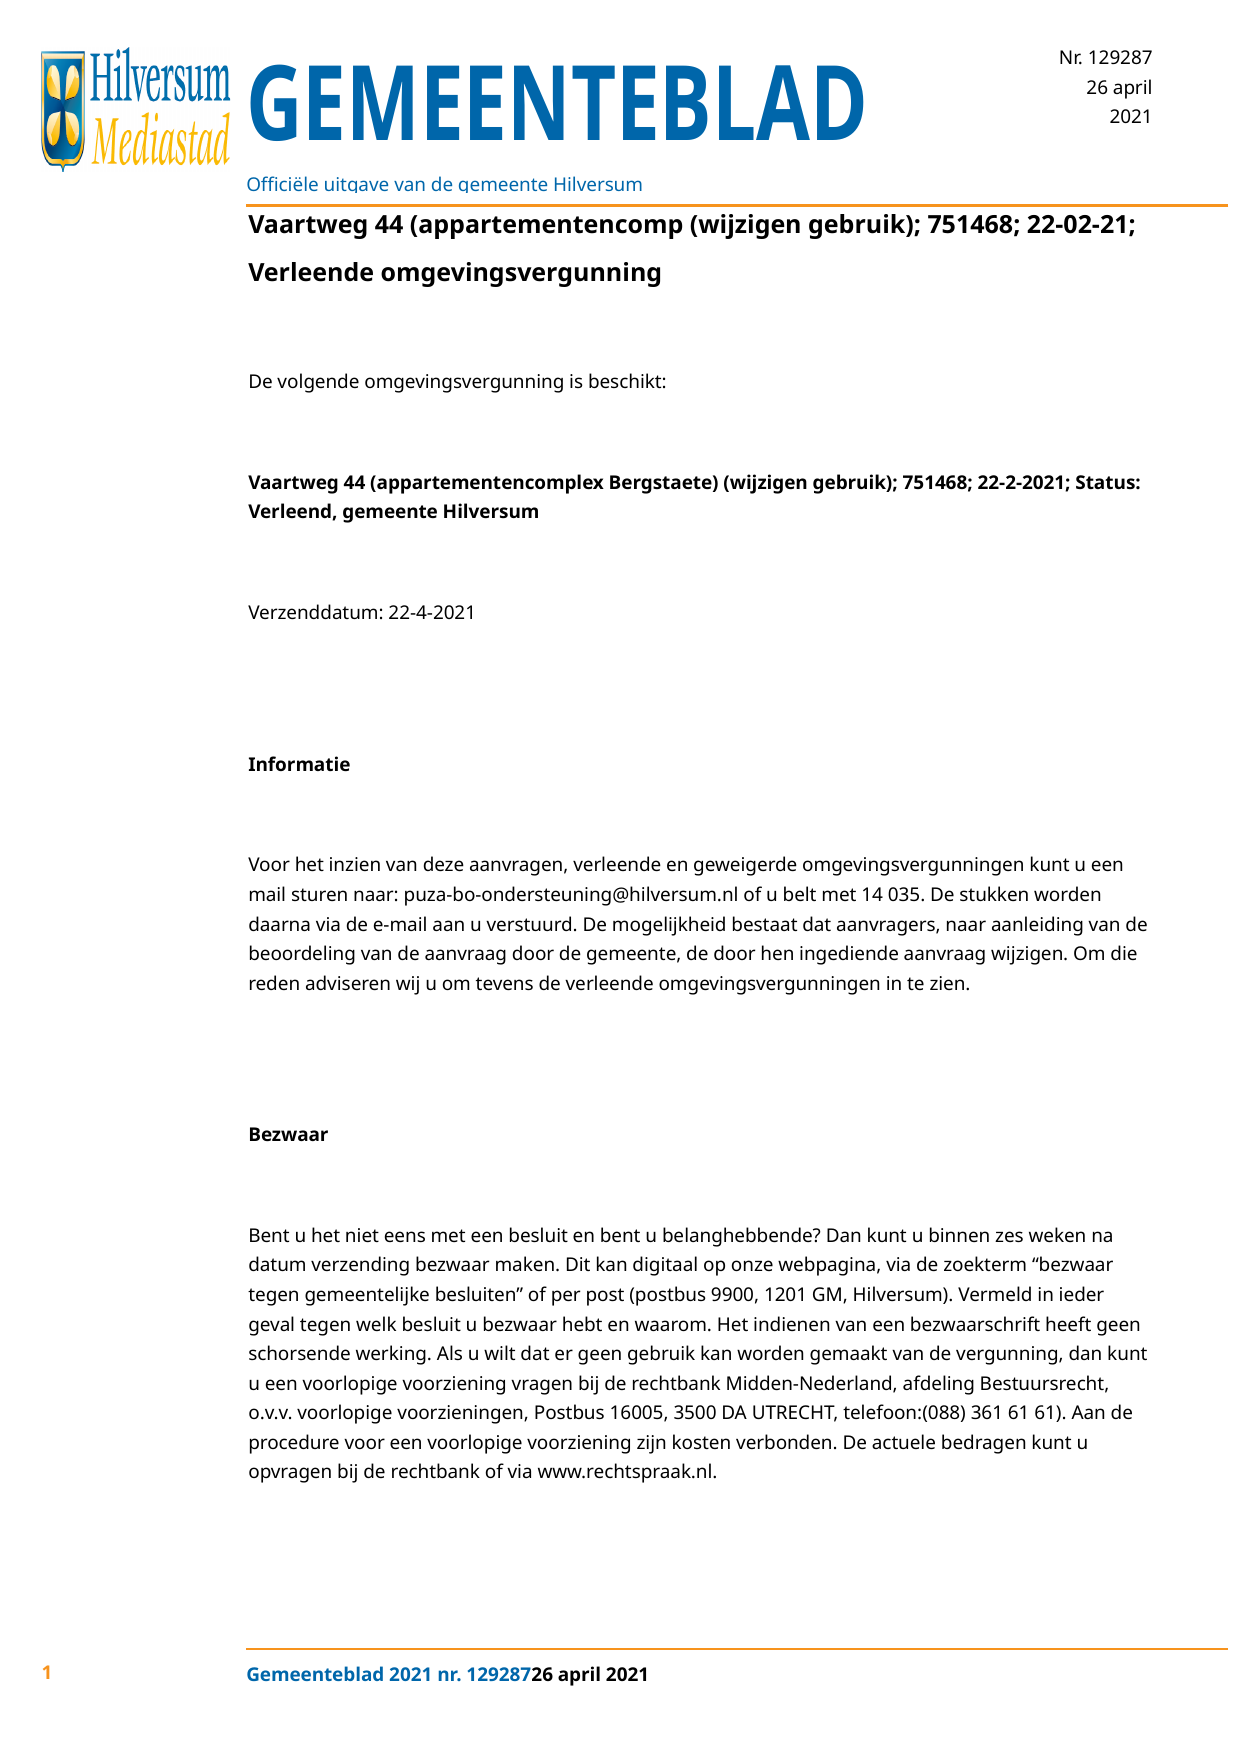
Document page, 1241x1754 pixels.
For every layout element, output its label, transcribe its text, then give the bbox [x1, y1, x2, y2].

text Vaartweg 44 (appartementencomplex Bergstaete) (wijzigen gebruik); 751468; 22-2-2021; Status: Verleend, gemeente Hilversum [248, 469, 1152, 524]
text Vaartweg 44 (appartementencomp (wijzigen gebruik); 751468; 22-02-21; Verleende omgevingsvergunning [248, 207, 1152, 288]
text Informatie [248, 751, 1152, 777]
picture [41, 47, 231, 172]
text Verzenddatum: 22-4-2021 [248, 599, 1152, 625]
text Bent u het niet eens met een besluit en bent u belanghebbende? Dan kunt u binnen zes weken na datum verzending bezwaar maken. Dit kan digitaal op onze webpagina, via de zoekterm “bezwaar tegen gemeentelijke besluiten” of per post (postbus 9900, 1201 GM, Hilversum). Vermeld in ieder geval tegen welk besluit u bezwaar hebt en waarom. Het indienen van een bezwaarschrift heeft geen schorsende werking. Als u wilt dat er geen gebruik kan worden gemaakt van de vergunning, dan kunt u een voorlopige voorziening vragen bij de rechtbank Midden-Nederland, afdeling Bestuursrecht, o.v.v. voorlopige voorzieningen, Postbus 16005, 3500 DA UTRECHT, telefoon:(088) 361 61 61). Aan de procedure voor een voorlopige voorziening zijn kosten verbonden. De actuele bedragen kunt u opvragen bij de rechtbank of via www.rechtspraak.nl. [248, 1222, 1152, 1484]
text De volgende omgevingsvergunning is beschikt: [248, 368, 1152, 394]
text Bezwaar [248, 1121, 1152, 1147]
text Voor het inzien van deze aanvragen, verleende en geweigerde omgevingsvergunningen kunt u een mail sturen naar: puza-bo-ondersteuning@hilversum.nl of u belt met 14 035. De stukken worden daarna via de e-mail aan u verstuurd. De mogelijkheid bestaat dat aanvragers, naar aanleiding van de beoordeling van de aanvraag door de gemeente, de door hen ingediende aanvraag wijzigen. Om die reden adviseren wij u om tevens de verleende omgevingsvergunningen in te zien. [248, 852, 1152, 996]
